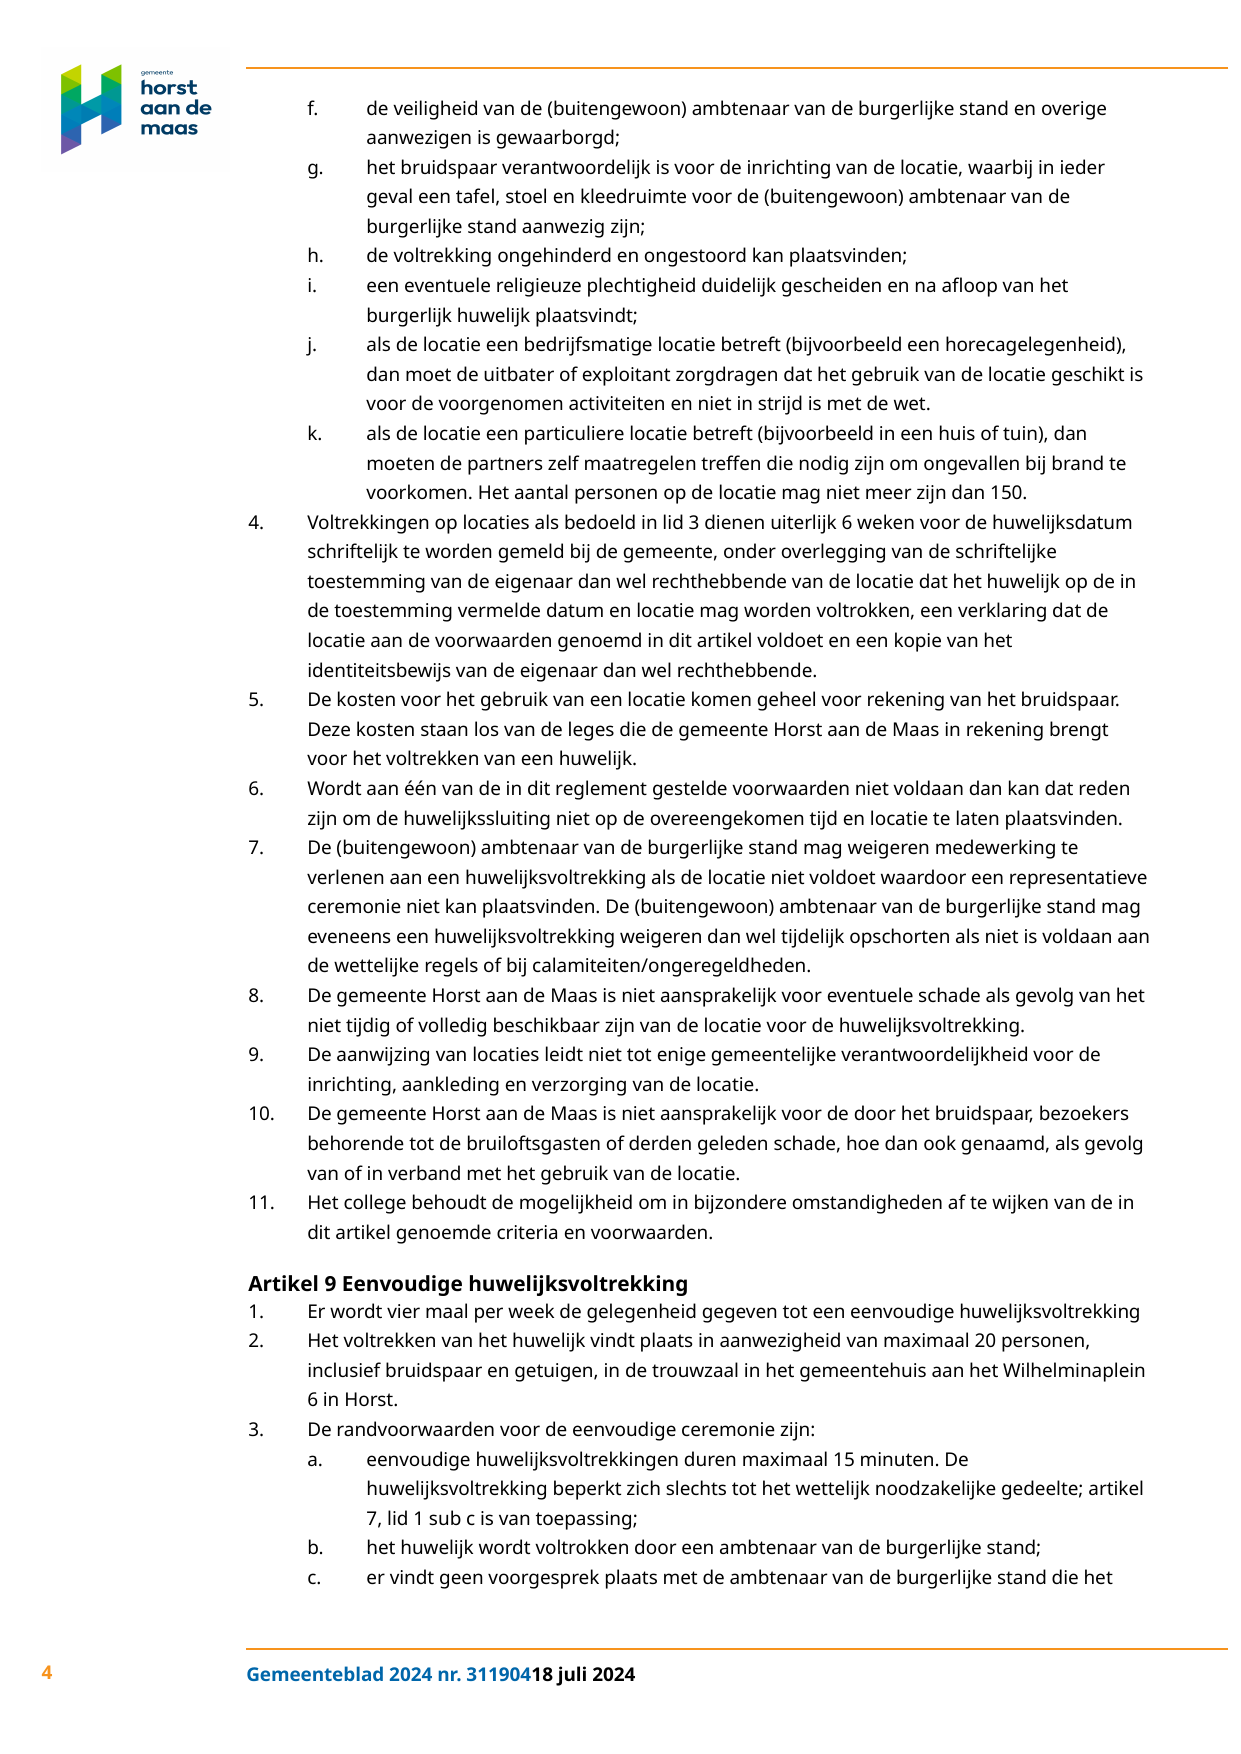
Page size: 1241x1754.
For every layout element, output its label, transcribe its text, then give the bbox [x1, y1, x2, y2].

list het bruidspaar verantwoordelijk is voor de inrichting van de locatie, waarbij in ieder geval een tafel, stoel en kleedruimte voor de (buitengewoon) ambtenaar van de burgerlijke stand aanwezig zijn; [307, 154, 1152, 239]
list De gemeente Horst aan de Maas is niet aansprakelijk voor de door het bruidspaar, bezoekers behorende tot de bruiloftsgasten of derden geleden schade, hoe dan ook genaamd, als gevolg van of in verband met het gebruik van de locatie. [248, 1101, 1152, 1186]
list Er wordt vier maal per week de gelegenheid gegeven tot een eenvoudige huwelijksvoltrekking [248, 1298, 1152, 1323]
list De randvoorwaarden voor de eenvoudige ceremonie zijn: [248, 1416, 1152, 1442]
list De aanwijzing van locaties leidt niet tot enige gemeentelijke verantwoordelijkheid voor de inrichting, aankleding en verzorging van de locatie. [248, 1041, 1152, 1097]
list Het voltrekken van het huwelijk vindt plaats in aanwezigheid van maximaal 20 personen, inclusief bruidspaar en getuigen, in de trouwzaal in het gemeentehuis aan het Wilhelminaplein 6 in Horst. [248, 1327, 1152, 1412]
list als de locatie een particuliere locatie betreft (bijvoorbeeld in een huis of tuin), dan moeten de partners zelf maatregelen treffen die nodig zijn om ongevallen bij brand te voorkomen. Het aantal personen op de locatie mag niet meer zijn dan 150. [307, 420, 1152, 505]
list De kosten voor het gebruik van een locatie komen geheel voor rekening van het bruidspaar. Deze kosten staan los van de leges die de gemeente Horst aan de Maas in rekening brengt voor het voltrekken van een huwelijk. [248, 686, 1152, 771]
list het huwelijk wordt voltrokken door een ambtenaar van de burgerlijke stand; [307, 1534, 1152, 1560]
list de veiligheid van de (buitengewoon) ambtenaar van de burgerlijke stand en overige aanwezigen is gewaarborgd; [307, 95, 1152, 150]
list de voltrekking ongehinderd en ongestoord kan plaatsvinden; [307, 243, 1152, 268]
list De gemeente Horst aan de Maas is niet aansprakelijk voor eventuele schade als gevolg van het niet tijdig of volledig beschikbaar zijn van de locatie voor de huwelijksvoltrekking. [248, 982, 1152, 1038]
list eenvoudige huwelijksvoltrekkingen duren maximaal 15 minuten. De huwelijksvoltrekking beperkt zich slechts tot het wettelijk noodzakelijke gedeelte; artikel 7, lid 1 sub c is van toepassing; [307, 1446, 1152, 1531]
list er vindt geen voorgesprek plaats met de ambtenaar van de burgerlijke stand die het [307, 1564, 1152, 1590]
list als de locatie een bedrijfsmatige locatie betreft (bijvoorbeeld een horecagelegenheid), dan moet de uitbater of exploitant zorgdragen dat het gebruik van de locatie geschikt is voor de voorgenomen activiteiten en niet in strijd is met de wet. [307, 331, 1152, 416]
list een eventuele religieuze plechtigheid duidelijk gescheiden en na afloop van het burgerlijk huwelijk plaatsvindt; [307, 272, 1152, 328]
picture [41, 47, 231, 172]
text Artikel 9 Eenvoudige huwelijksvoltrekking [248, 1269, 1152, 1298]
list Het college behoudt de mogelijkheid om in bijzondere omstandigheden af te wijken van de in dit artikel genoemde criteria en voorwaarden. [248, 1189, 1152, 1245]
list De (buitengewoon) ambtenaar van de burgerlijke stand mag weigeren medewerking te verlenen aan een huwelijksvoltrekking als de locatie niet voldoet waardoor een representatieve ceremonie niet kan plaatsvinden. De (buitengewoon) ambtenaar van de burgerlijke stand mag eveneens een huwelijksvoltrekking weigeren dan wel tijdelijk opschorten als niet is voldaan aan de wettelijke regels of bij calamiteiten/ongeregeldheden. [248, 834, 1152, 978]
list Voltrekkingen op locaties als bedoeld in lid 3 dienen uiterlijk 6 weken voor de huwelijksdatum schriftelijk te worden gemeld bij de gemeente, onder overlegging van de schriftelijke toestemming van de eigenaar dan wel rechthebbende van de locatie dat het huwelijk op de in de toestemming vermelde datum en locatie mag worden voltrokken, een verklaring dat de locatie aan de voorwaarden genoemd in dit artikel voldoet en een kopie van het identiteitsbewijs van de eigenaar dan wel rechthebbende. [248, 509, 1152, 683]
list Wordt aan één van de in dit reglement gestelde voorwaarden niet voldaan dan kan dat reden zijn om de huwelijkssluiting niet op de overeengekomen tijd en locatie te laten plaatsvinden. [248, 775, 1152, 831]
